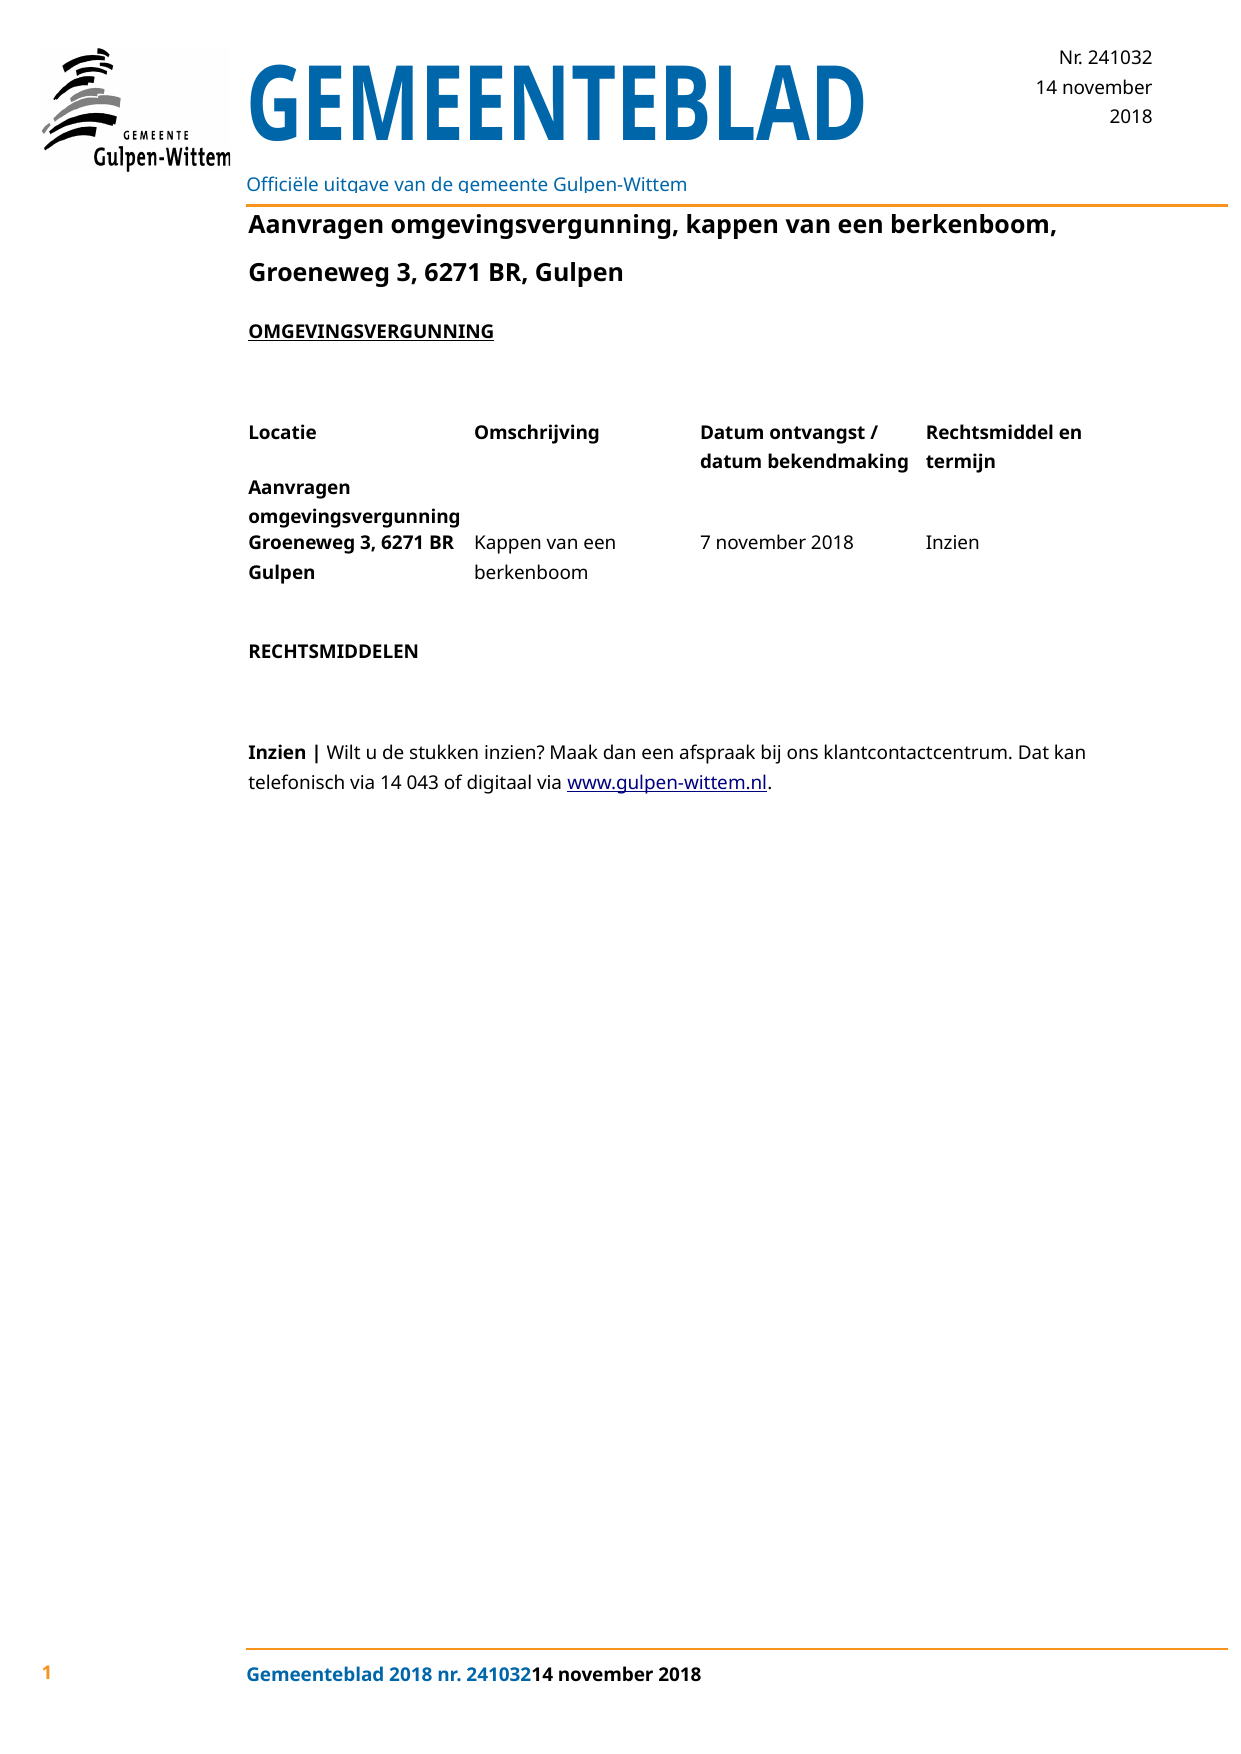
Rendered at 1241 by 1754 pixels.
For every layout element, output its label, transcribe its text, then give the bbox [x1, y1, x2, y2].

text OMGEVINGSVERGUNNING [248, 318, 1152, 344]
picture [41, 47, 231, 172]
table_cell [926, 474, 1152, 529]
table_cell Inzien [926, 530, 1152, 585]
table_cell Groeneweg 3, 6271 BR Gulpen [248, 530, 474, 585]
table_cell [474, 474, 700, 529]
text Inzien | Wilt u de stukken inzien? Maak dan een afspraak bij ons klantcontactcentrum. Dat kan telefonisch via 14 043 of digitaal via www.gulpen-wittem.nl. [248, 739, 1152, 794]
table_header Omschrijving [474, 419, 700, 474]
table_cell [700, 474, 926, 529]
table_header Datum ontvangst / datum bekendmaking [700, 419, 926, 474]
table_header Rechtsmiddel en termijn [926, 419, 1152, 474]
table_cell 7 november 2018 [700, 530, 926, 585]
table_cell Aanvragen omgevingsvergunning [248, 474, 474, 529]
text RECHTSMIDDELEN [248, 638, 1152, 664]
text Aanvragen omgevingsvergunning, kappen van een berkenboom, Groeneweg 3, 6271 BR, Gulpen [248, 207, 1152, 288]
table_cell Kappen van een berkenboom [474, 530, 700, 585]
table_header Locatie [248, 419, 474, 474]
